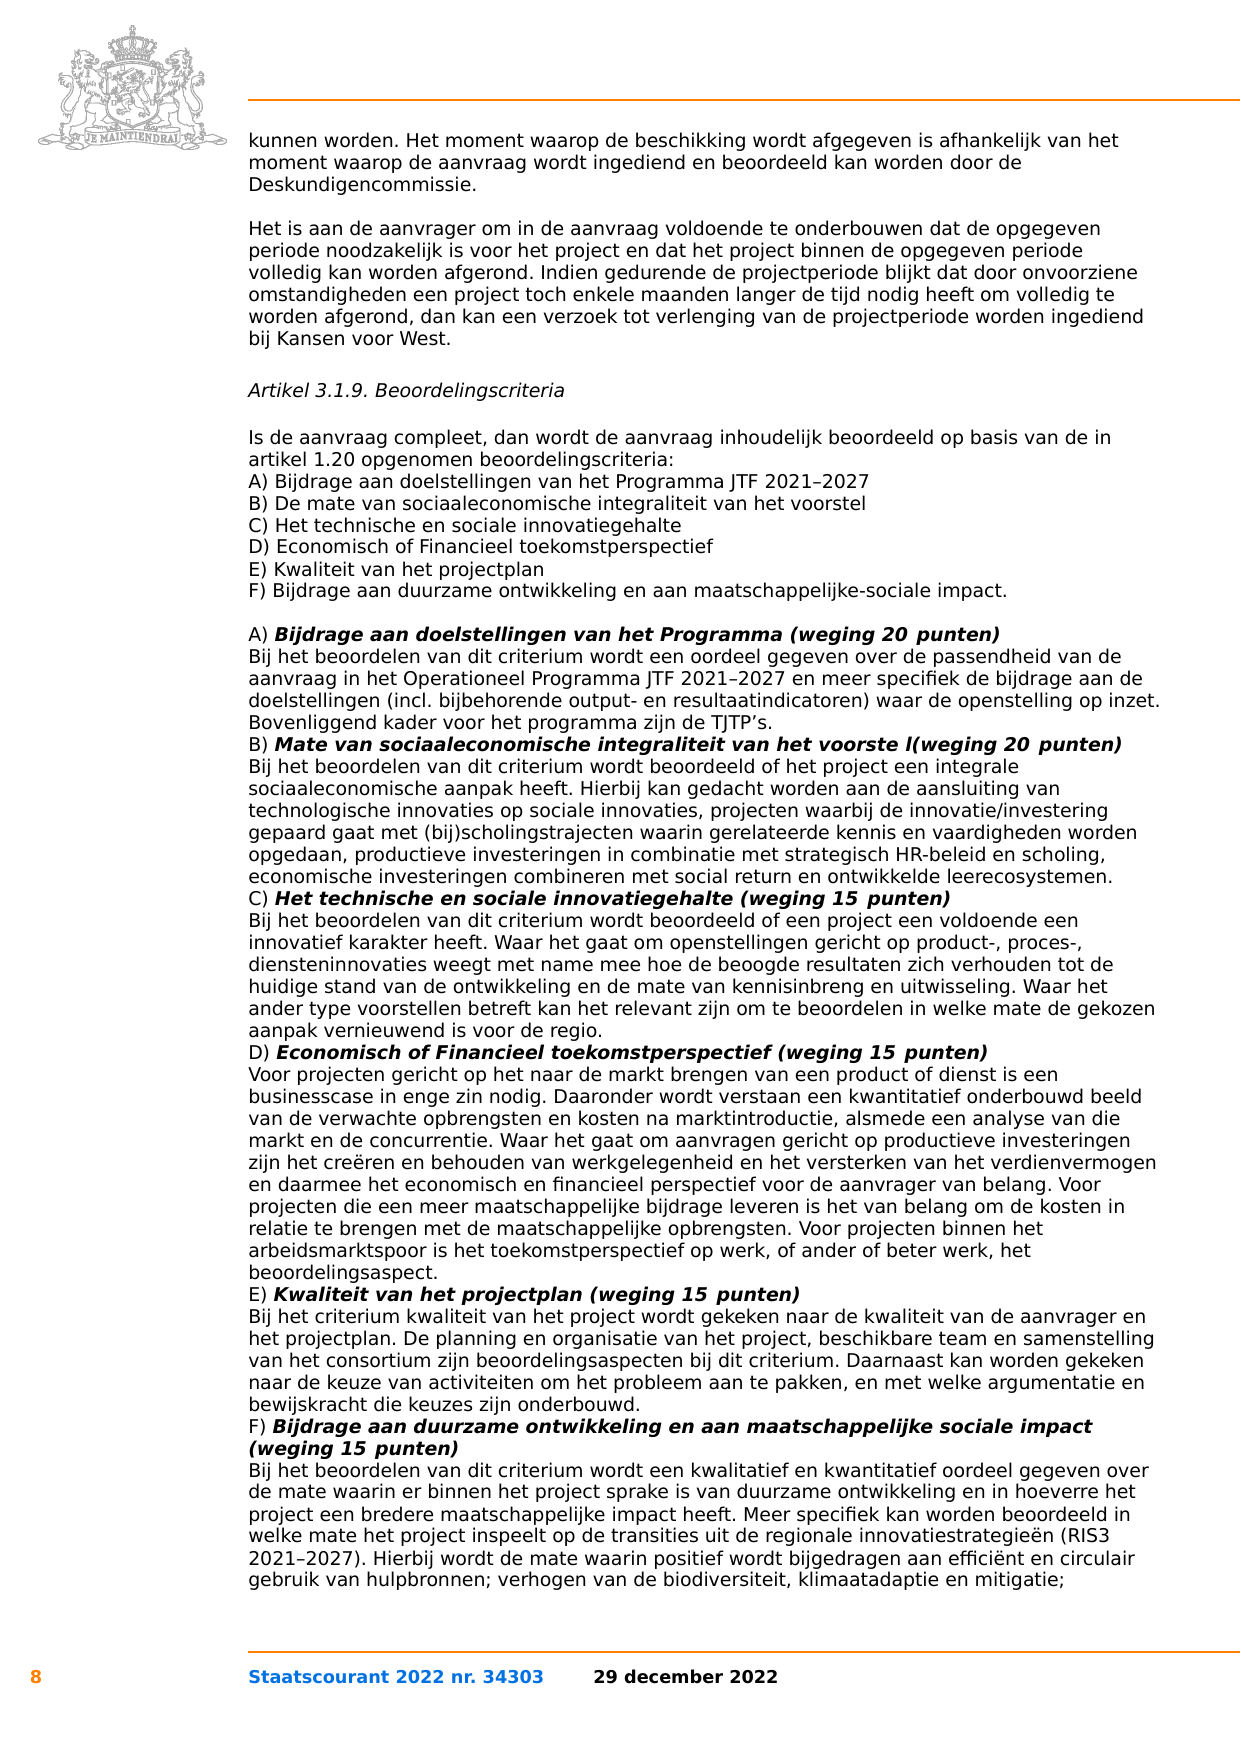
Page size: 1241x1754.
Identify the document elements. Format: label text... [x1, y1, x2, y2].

text Bij het beoordelen van dit criterium wordt een kwalitatief en kwantitatief oordeel gegeven over de mate waarin er binnen het project sprake is van duurzame ontwikkeling en in hoeverre het project een bredere maatschappelijke impact heeft. Meer specifiek kan worden beoordeeld in welke mate het project inspeelt op de transities uit de regionale innovatiestrategieën (RIS3 2021–2027). Hierbij wordt de mate waarin positief wordt bijgedragen aan efficiënt en circulair gebruik van hulpbronnen; verhogen van de biodiversiteit, klimaatadaptie en mitigatie; [248, 1459, 1163, 1591]
text A) Bijdrage aan doelstellingen van het Programma (weging 20 punten) [248, 624, 1163, 646]
text Bij het beoordelen van dit criterium wordt een oordeel gegeven over de passendheid van de aanvraag in het Operationeel Programma JTF 2021–2027 en meer specifiek de bijdrage aan de doelstellingen (incl. bijbehorende output- en resultaatindicatoren) waar de openstelling op inzet. Bovenliggend kader voor het programma zijn de TJTP’s. [248, 646, 1163, 734]
subtitle Artikel 3.1.9. Beoordelingscriteria [248, 379, 1163, 402]
text F) Bijdrage aan duurzame ontwikkeling en aan maatschappelijke-sociale impact. [248, 580, 1163, 602]
text Is de aanvraag compleet, dan wordt de aanvraag inhoudelijk beoordeeld op basis van de in artikel 1.20 opgenomen beoordelingscriteria: [248, 427, 1163, 471]
text Bij het beoordelen van dit criterium wordt beoordeeld of een project een voldoende een innovatief karakter heeft. Waar het gaat om openstellingen gericht op product-, proces-, diensteninnovaties weegt met name mee hoe de beoogde resultaten zich verhouden tot de huidige stand van de ontwikkeling en de mate van kennisinbreng en uitwisseling. Waar het ander type voorstellen betreft kan het relevant zijn om te beoordelen in welke mate de gekozen aanpak vernieuwend is voor de regio. [248, 910, 1163, 1042]
text Voor projecten gericht op het naar de markt brengen van een product of dienst is een businesscase in enge zin nodig. Daaronder wordt verstaan een kwantitatief onderbouwd beeld van de verwachte opbrengsten en kosten na marktintroductie, alsmede een analyse van die markt en de concurrentie. Waar het gaat om aanvragen gericht op productieve investeringen zijn het creëren en behouden van werkgelegenheid en het versterken van het verdienvermogen en daarmee het economisch en financieel perspectief voor de aanvrager van belang. Voor projecten die een meer maatschappelijke bijdrage leveren is het van belang om de kosten in relatie te brengen met de maatschappelijke opbrengsten. Voor projecten binnen het arbeidsmarktspoor is het toekomstperspectief op werk, of ander of beter werk, het beoordelingsaspect. [248, 1064, 1163, 1284]
text Het is aan de aanvrager om in de aanvraag voldoende te onderbouwen dat de opgegeven periode noodzakelijk is voor het project en dat het project binnen de opgegeven periode volledig kan worden afgerond. Indien gedurende de projectperiode blijkt dat door onvoorziene omstandigheden een project toch enkele maanden langer de tijd nodig heeft om volledig te worden afgerond, dan kan een verzoek tot verlenging van de projectperiode worden ingediend bij Kansen voor West. [248, 218, 1163, 349]
text Bij het beoordelen van dit criterium wordt beoordeeld of het project een integrale sociaaleconomische aanpak heeft. Hierbij kan gedacht worden aan de aansluiting van technologische innovaties op sociale innovaties, projecten waarbij de innovatie/investering gepaard gaat met (bij)scholingstrajecten waarin gerelateerde kennis en vaardigheden worden opgedaan, productieve investeringen in combinatie met strategisch HR-beleid en scholing, economische investeringen combineren met social return en ontwikkelde leerecosystemen. [248, 756, 1163, 888]
text kunnen worden. Het moment waarop de beschikking wordt afgegeven is afhankelijk van het moment waarop de aanvraag wordt ingediend en beoordeeld kan worden door de Deskundigencommissie. [248, 130, 1163, 196]
text C) Het technische en sociale innovatiegehalte (weging 15 punten) [248, 888, 1163, 910]
text C) Het technische en sociale innovatiegehalte [248, 514, 1163, 536]
text A) Bijdrage aan doelstellingen van het Programma JTF 2021–2027 [248, 471, 1163, 492]
text E) Kwaliteit van het projectplan (weging 15 punten) [248, 1284, 1163, 1306]
text B) De mate van sociaaleconomische integraliteit van het voorstel [248, 492, 1163, 514]
text D) Economisch of Financieel toekomstperspectief [248, 536, 1163, 558]
text B) Mate van sociaaleconomische integraliteit van het voorste l(weging 20 punten) [248, 734, 1163, 756]
text Bij het criterium kwaliteit van het project wordt gekeken naar de kwaliteit van de aanvrager en het projectplan. De planning en organisatie van het project, beschikbare team en samenstelling van het consortium zijn beoordelingsaspecten bij dit criterium. Daarnaast kan worden gekeken naar de keuze van activiteiten om het probleem aan te pakken, en met welke argumentatie en bewijskracht die keuzes zijn onderbouwd. [248, 1306, 1163, 1416]
text F) Bijdrage aan duurzame ontwikkeling en aan maatschappelijke sociale impact (weging 15 punten) [248, 1416, 1163, 1459]
text D) Economisch of Financieel toekomstperspectief (weging 15 punten) [248, 1042, 1163, 1064]
picture [38, 25, 227, 150]
text E) Kwaliteit van het projectplan [248, 558, 1163, 580]
